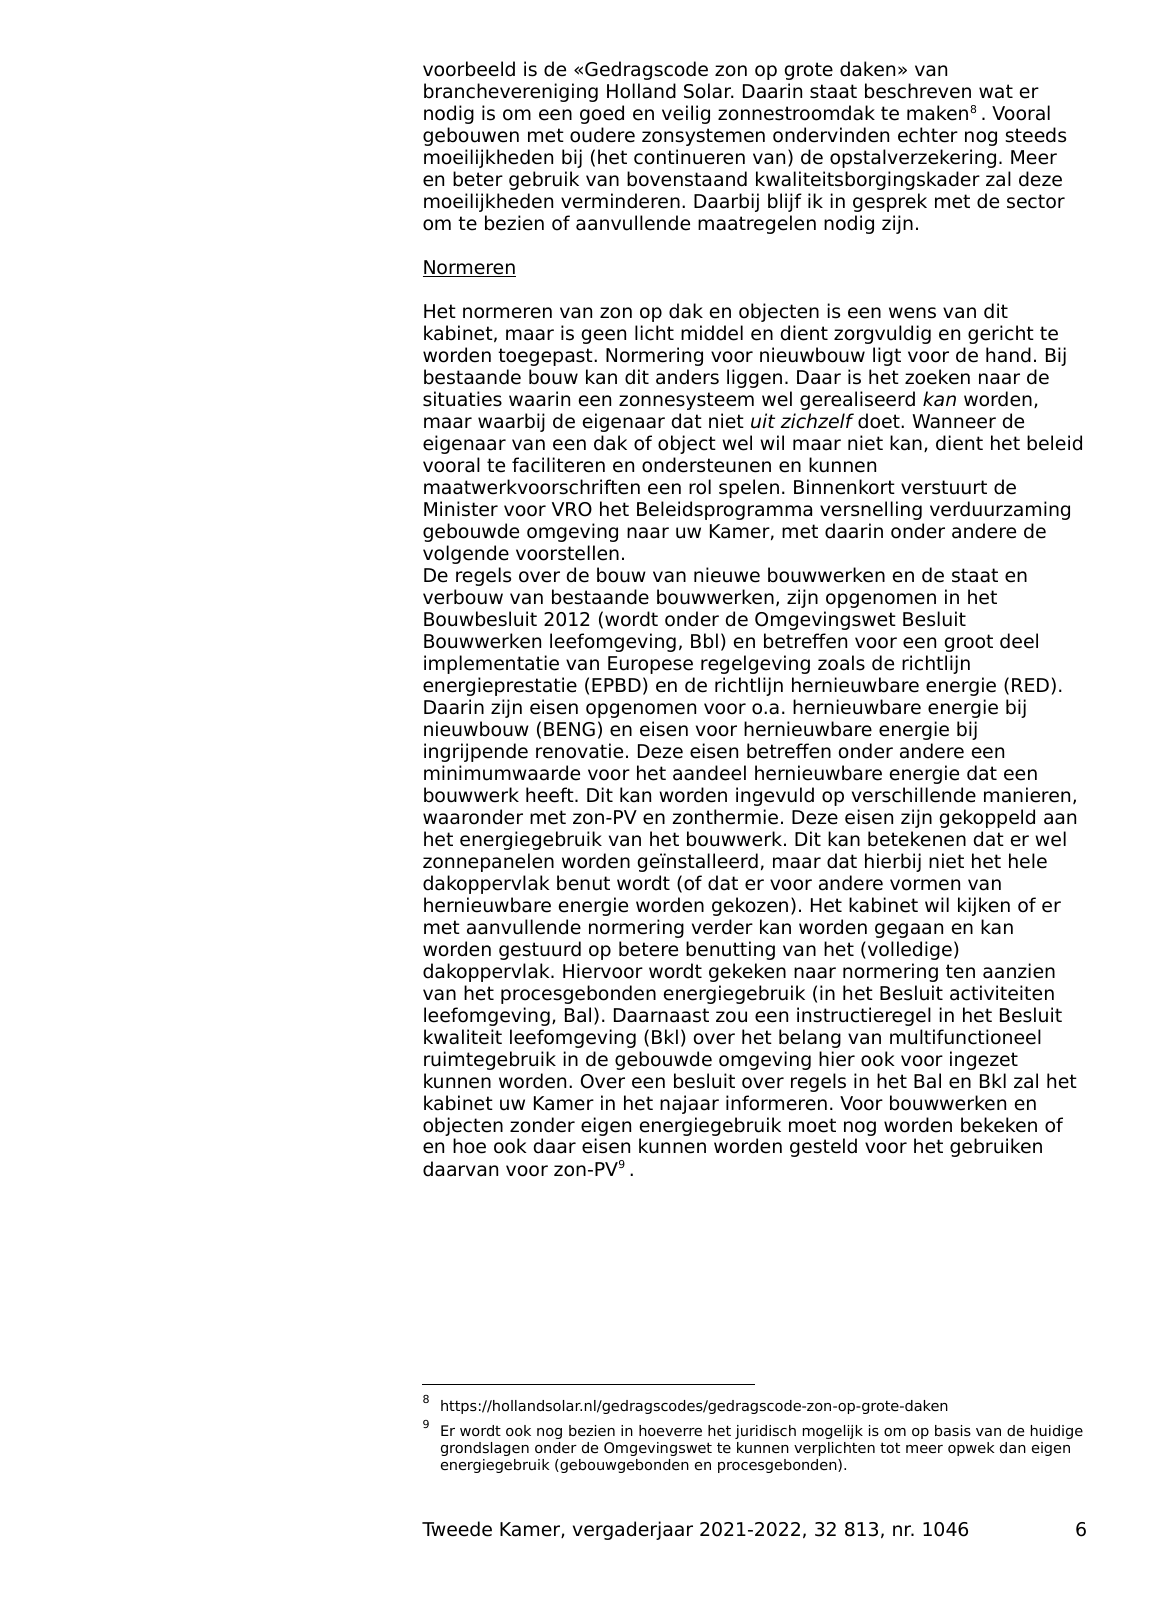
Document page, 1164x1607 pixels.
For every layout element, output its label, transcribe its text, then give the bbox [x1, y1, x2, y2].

text voorbeeld is de «Gedragscode zon op grote daken» van branchevereniging Holland Solar. Daarin staat beschreven wat er nodig is om een goed en veilig zonnestroomdak te maken. Vooral gebouwen met oudere zonsystemen ondervinden echter nog steeds moeilijkheden bij (het continueren van) de opstalverzekering. Meer en beter gebruik van bovenstaand kwaliteitsborgingskader zal deze moeilijkheden verminderen. Daarbij blijf ik in gesprek met de sector om te bezien of aanvullende maatregelen nodig zijn. [422, 59, 1087, 235]
text Er wordt ook nog bezien in hoeverre het juridisch mogelijk is om op basis van de huidige grondslagen onder de Omgevingswet te kunnen verplichten tot meer opwek dan eigen energiegebruik (gebouwgebonden en procesgebonden). [422, 1418, 1087, 1474]
text https://hollandsolar.nl/gedragscodes/gedragscode-zon-op-grote-daken [422, 1393, 1087, 1416]
text De regels over de bouw van nieuwe bouwwerken en de staat en verbouw van bestaande bouwwerken, zijn opgenomen in het Bouwbesluit 2012 (wordt onder de Omgevingswet Besluit Bouwwerken leefomgeving, Bbl) en betreffen voor een groot deel implementatie van Europese regelgeving zoals de richtlijn energieprestatie (EPBD) en de richtlijn hernieuwbare energie (RED). Daarin zijn eisen opgenomen voor o.a. hernieuwbare energie bij nieuwbouw (BENG) en eisen voor hernieuwbare energie bij ingrijpende renovatie. Deze eisen betreffen onder andere een minimumwaarde voor het aandeel hernieuwbare energie dat een bouwwerk heeft. Dit kan worden ingevuld op verschillende manieren, waaronder met zon-PV en zonthermie. Deze eisen zijn gekoppeld aan het energiegebruik van het bouwwerk. Dit kan betekenen dat er wel zonnepanelen worden geïnstalleerd, maar dat hierbij niet het hele dakoppervlak benut wordt (of dat er voor andere vormen van hernieuwbare energie worden gekozen). Het kabinet wil kijken of er met aanvullende normering verder kan worden gegaan en kan worden gestuurd op betere benutting van het (volledige) dakoppervlak. Hiervoor wordt gekeken naar normering ten aanzien van het procesgebonden energiegebruik (in het Besluit activiteiten leefomgeving, Bal). Daarnaast zou een instructieregel in het Besluit kwaliteit leefomgeving (Bkl) over het belang van multifunctioneel ruimtegebruik in de gebouwde omgeving hier ook voor ingezet kunnen worden. Over een besluit over regels in het Bal en Bkl zal het kabinet uw Kamer in het najaar informeren. Voor bouwwerken en objecten zonder eigen energiegebruik moet nog worden bekeken of en hoe ook daar eisen kunnen worden gesteld voor het gebruiken daarvan voor zon-PV. [422, 565, 1087, 1180]
text Het normeren van zon op dak en objecten is een wens van dit kabinet, maar is geen licht middel en dient zorgvuldig en gericht te worden toegepast. Normering voor nieuwbouw ligt voor de hand. Bij bestaande bouw kan dit anders liggen. Daar is het zoeken naar de situaties waarin een zonnesysteem wel gerealiseerd kan worden, maar waarbij de eigenaar dat niet uit zichzelf doet. Wanneer de eigenaar van een dak of object wel wil maar niet kan, dient het beleid vooral te faciliteren en ondersteunen en kunnen maatwerkvoorschriften een rol spelen. Binnenkort verstuurt de Minister voor VRO het Beleidsprogramma versnelling verduurzaming gebouwde omgeving naar uw Kamer, met daarin onder andere de volgende voorstellen. [422, 301, 1087, 565]
subtitle Normeren [422, 257, 1087, 279]
